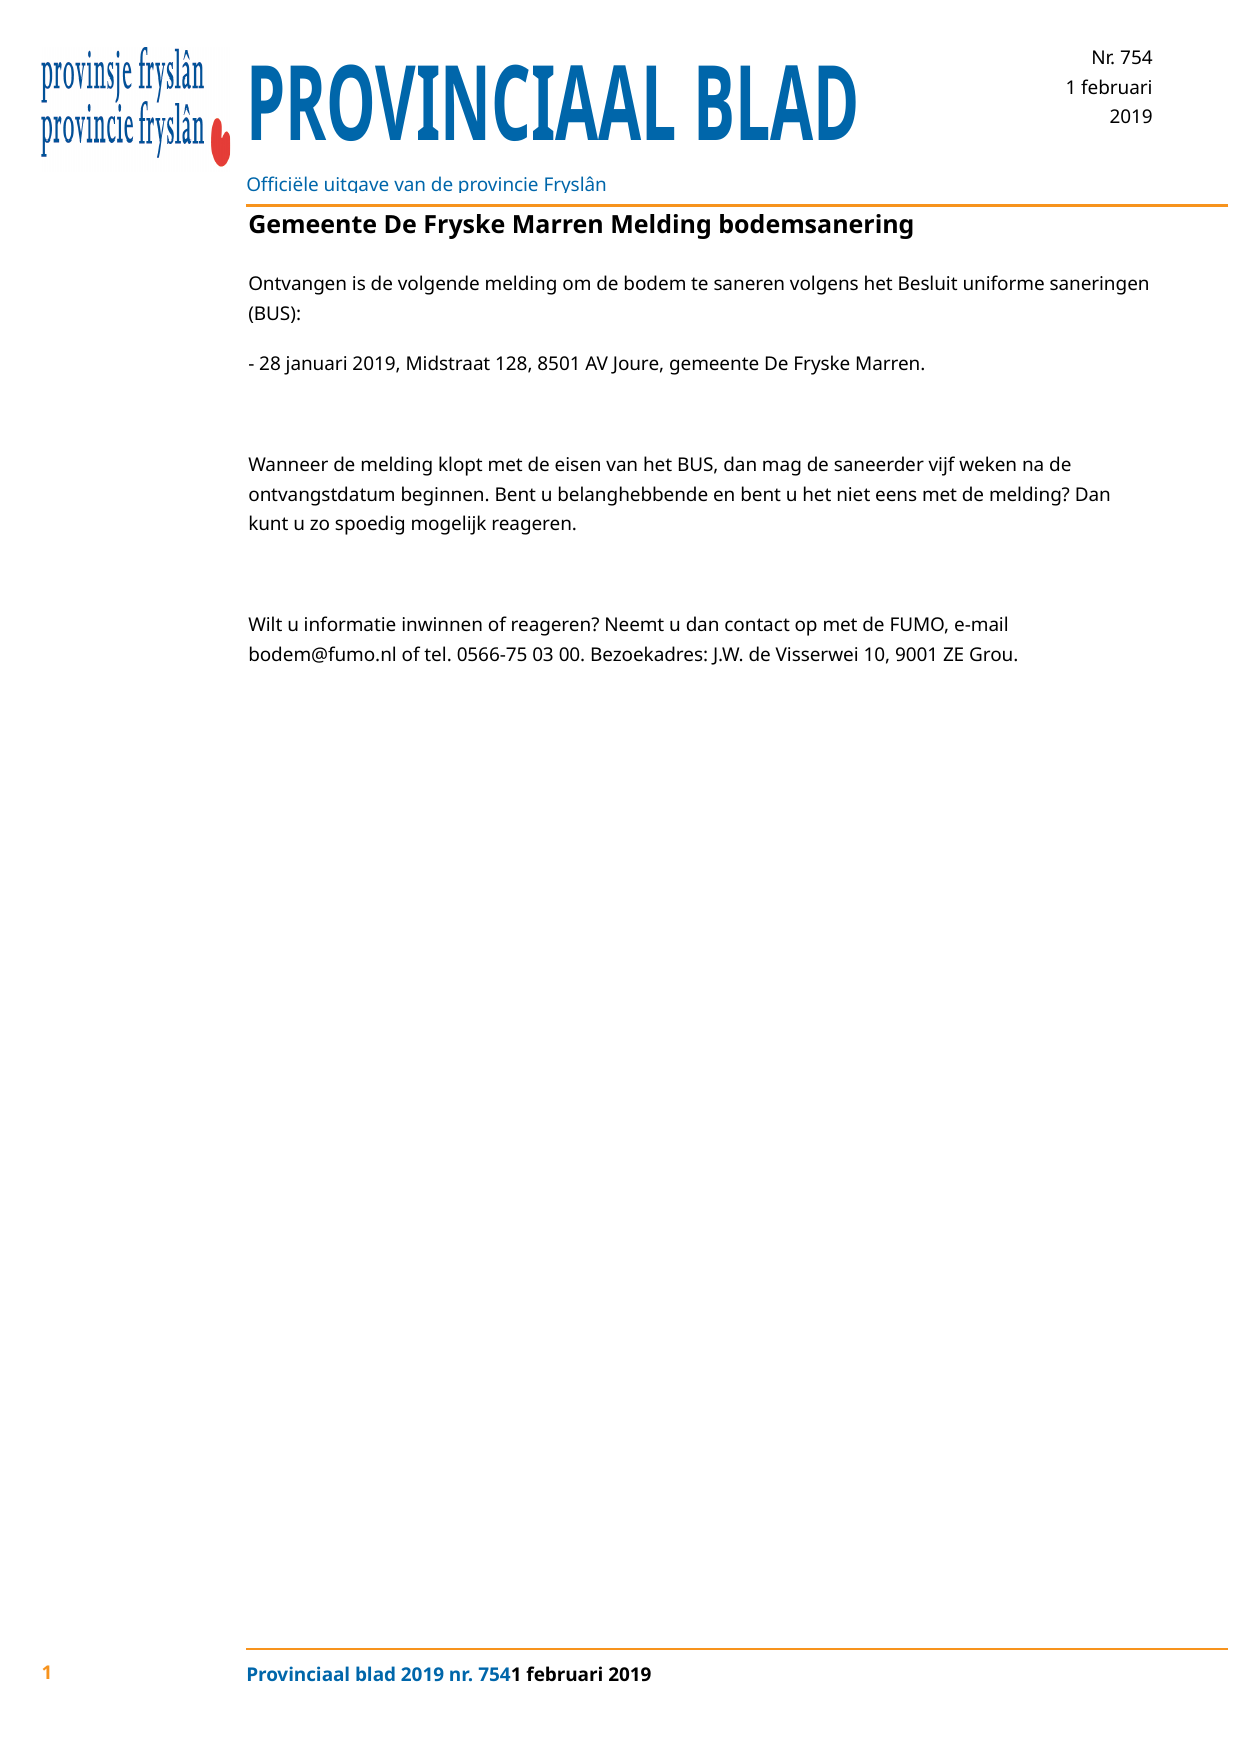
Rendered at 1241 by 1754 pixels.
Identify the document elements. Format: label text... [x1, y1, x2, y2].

text Wanneer de melding klopt met de eisen van het BUS, dan mag de saneerder vijf weken na de ontvangstdatum beginnen. Bent u belanghebbende en bent u het niet eens met de melding? Dan kunt u zo spoedig mogelijk reageren. [248, 451, 1152, 536]
picture [41, 47, 231, 172]
text Wilt u informatie inwinnen of reageren? Neemt u dan contact op met de FUMO, e-mail bodem@fumo.nl of tel. 0566-75 03 00. Bezoekadres: J.W. de Visserwei 10, 9001 ZE Grou. [248, 611, 1152, 666]
text - 28 januari 2019, Midstraat 128, 8501 AV Joure, gemeente De Fryske Marren. [248, 350, 1152, 376]
text Gemeente De Fryske Marren Melding bodemsanering [248, 207, 1152, 241]
text Ontvangen is de volgende melding om de bodem te saneren volgens het Besluit uniforme saneringen (BUS): [248, 270, 1152, 326]
